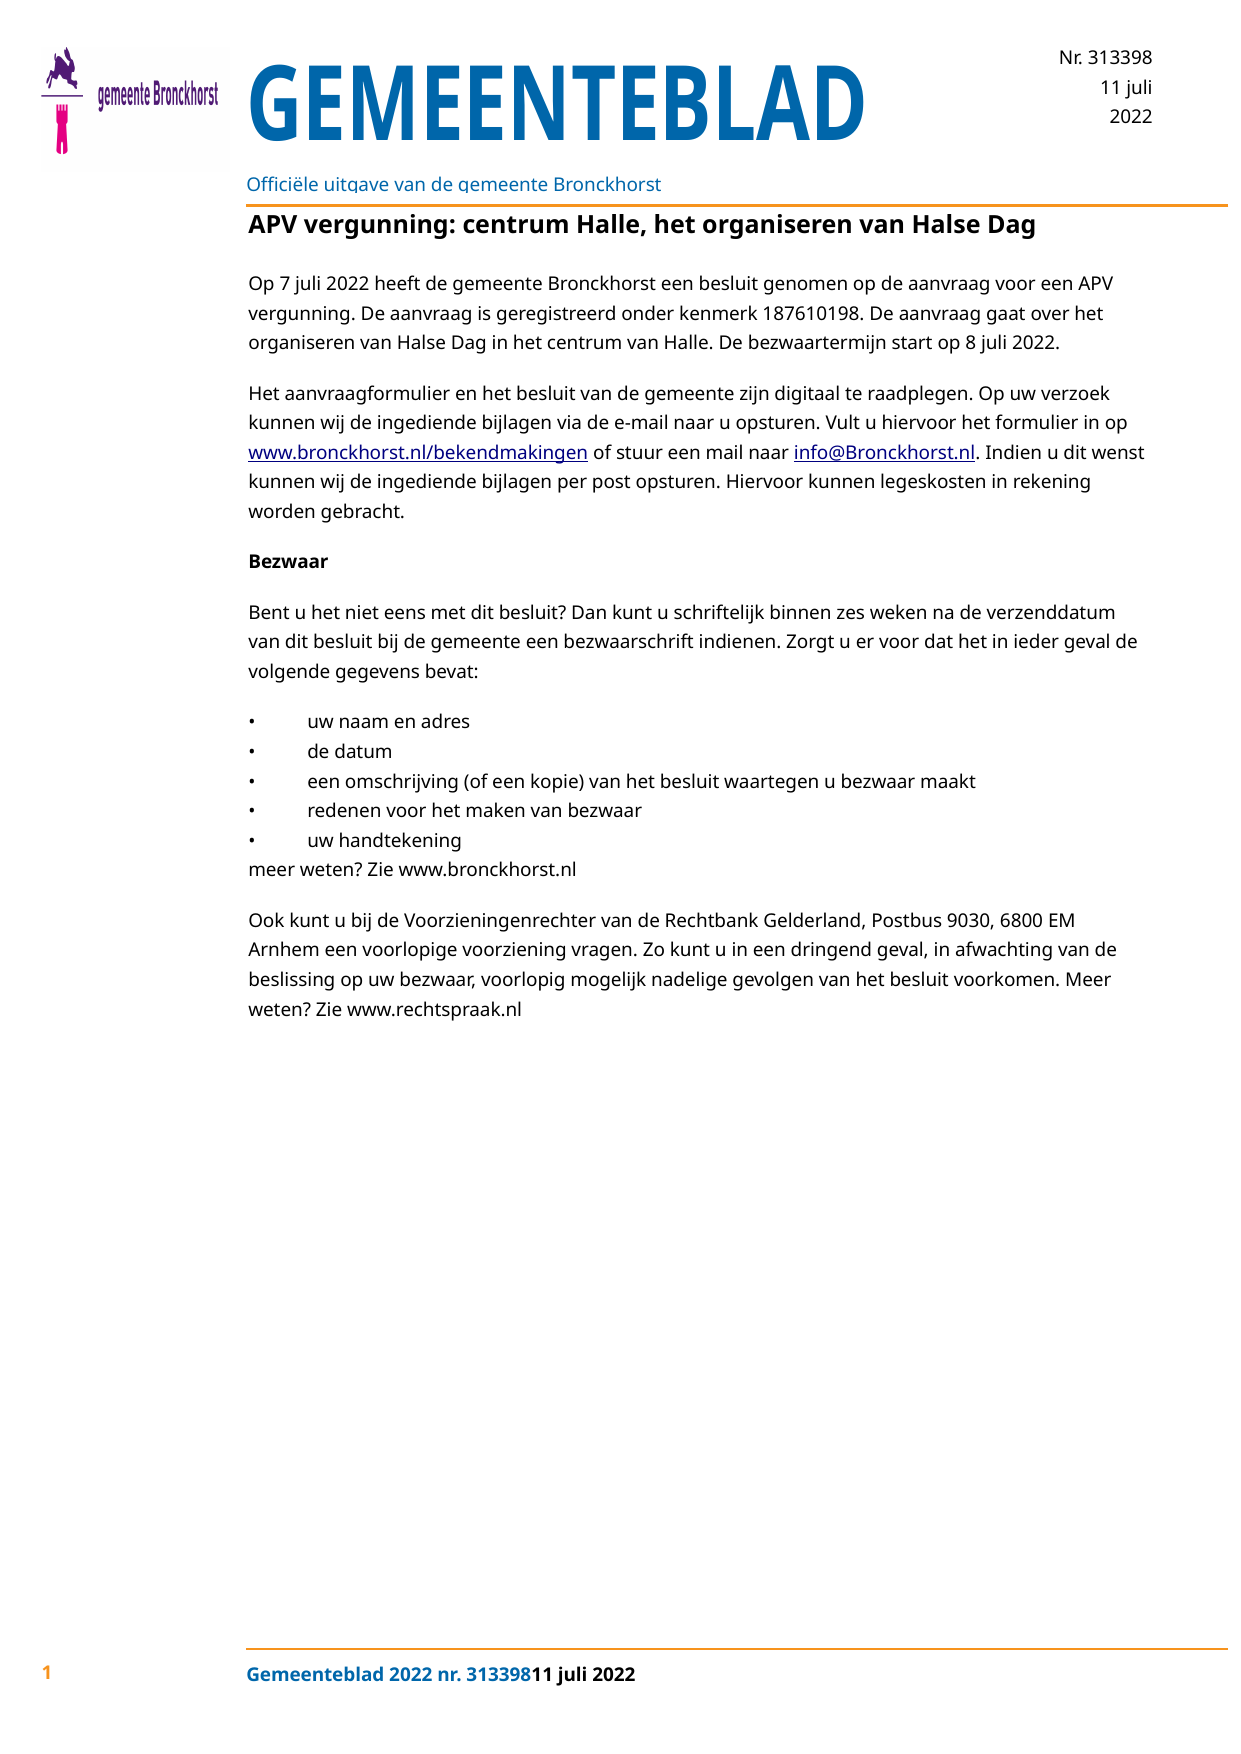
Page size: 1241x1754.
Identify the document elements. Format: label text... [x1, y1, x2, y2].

text Ook kunt u bij de Voorzieningenrechter van de Rechtbank Gelderland, Postbus 9030, 6800 EM Arnhem een voorlopige voorziening vragen. Zo kunt u in een dringend geval, in afwachting van de beslissing op uw bezwaar, voorlopig mogelijk nadelige gevolgen van het besluit voorkomen. Meer weten? Zie www.rechtspraak.nl [248, 907, 1152, 1021]
text Op 7 juli 2022 heeft de gemeente Bronckhorst een besluit genomen op de aanvraag voor een APV vergunning. De aanvraag is geregistreerd onder kenmerk 187610198. De aanvraag gaat over het organiseren van Halse Dag in het centrum van Halle. De bezwaartermijn start op 8 juli 2022. [248, 270, 1152, 355]
list een omschrijving (of een kopie) van het besluit waartegen u bezwaar maakt [248, 768, 1152, 793]
text Bezwaar [248, 549, 1152, 574]
picture [41, 47, 231, 172]
list redenen voor het maken van bezwaar [248, 797, 1152, 823]
text Bent u het niet eens met dit besluit? Dan kunt u schriftelijk binnen zes weken na de verzenddatum van dit besluit bij de gemeente een bezwaarschrift indienen. Zorgt u er voor dat het in ieder geval de volgende gegevens bevat: [248, 599, 1152, 684]
text Het aanvraagformulier en het besluit van de gemeente zijn digitaal te raadplegen. Op uw verzoek kunnen wij de ingediende bijlagen via de e-mail naar u opsturen. Vult u hiervoor het formulier in op www.bronckhorst.nl/bekendmakingen of stuur een mail naar info@Bronckhorst.nl. Indien u dit wenst kunnen wij de ingediende bijlagen per post opsturen. Hiervoor kunnen legeskosten in rekening worden gebracht. [248, 380, 1152, 524]
text APV vergunning: centrum Halle, het organiseren van Halse Dag [248, 207, 1152, 241]
list uw handtekening [248, 827, 1152, 853]
text meer weten? Zie www.bronckhorst.nl [248, 857, 1152, 882]
list uw naam en adres [248, 709, 1152, 734]
list de datum [248, 738, 1152, 764]
